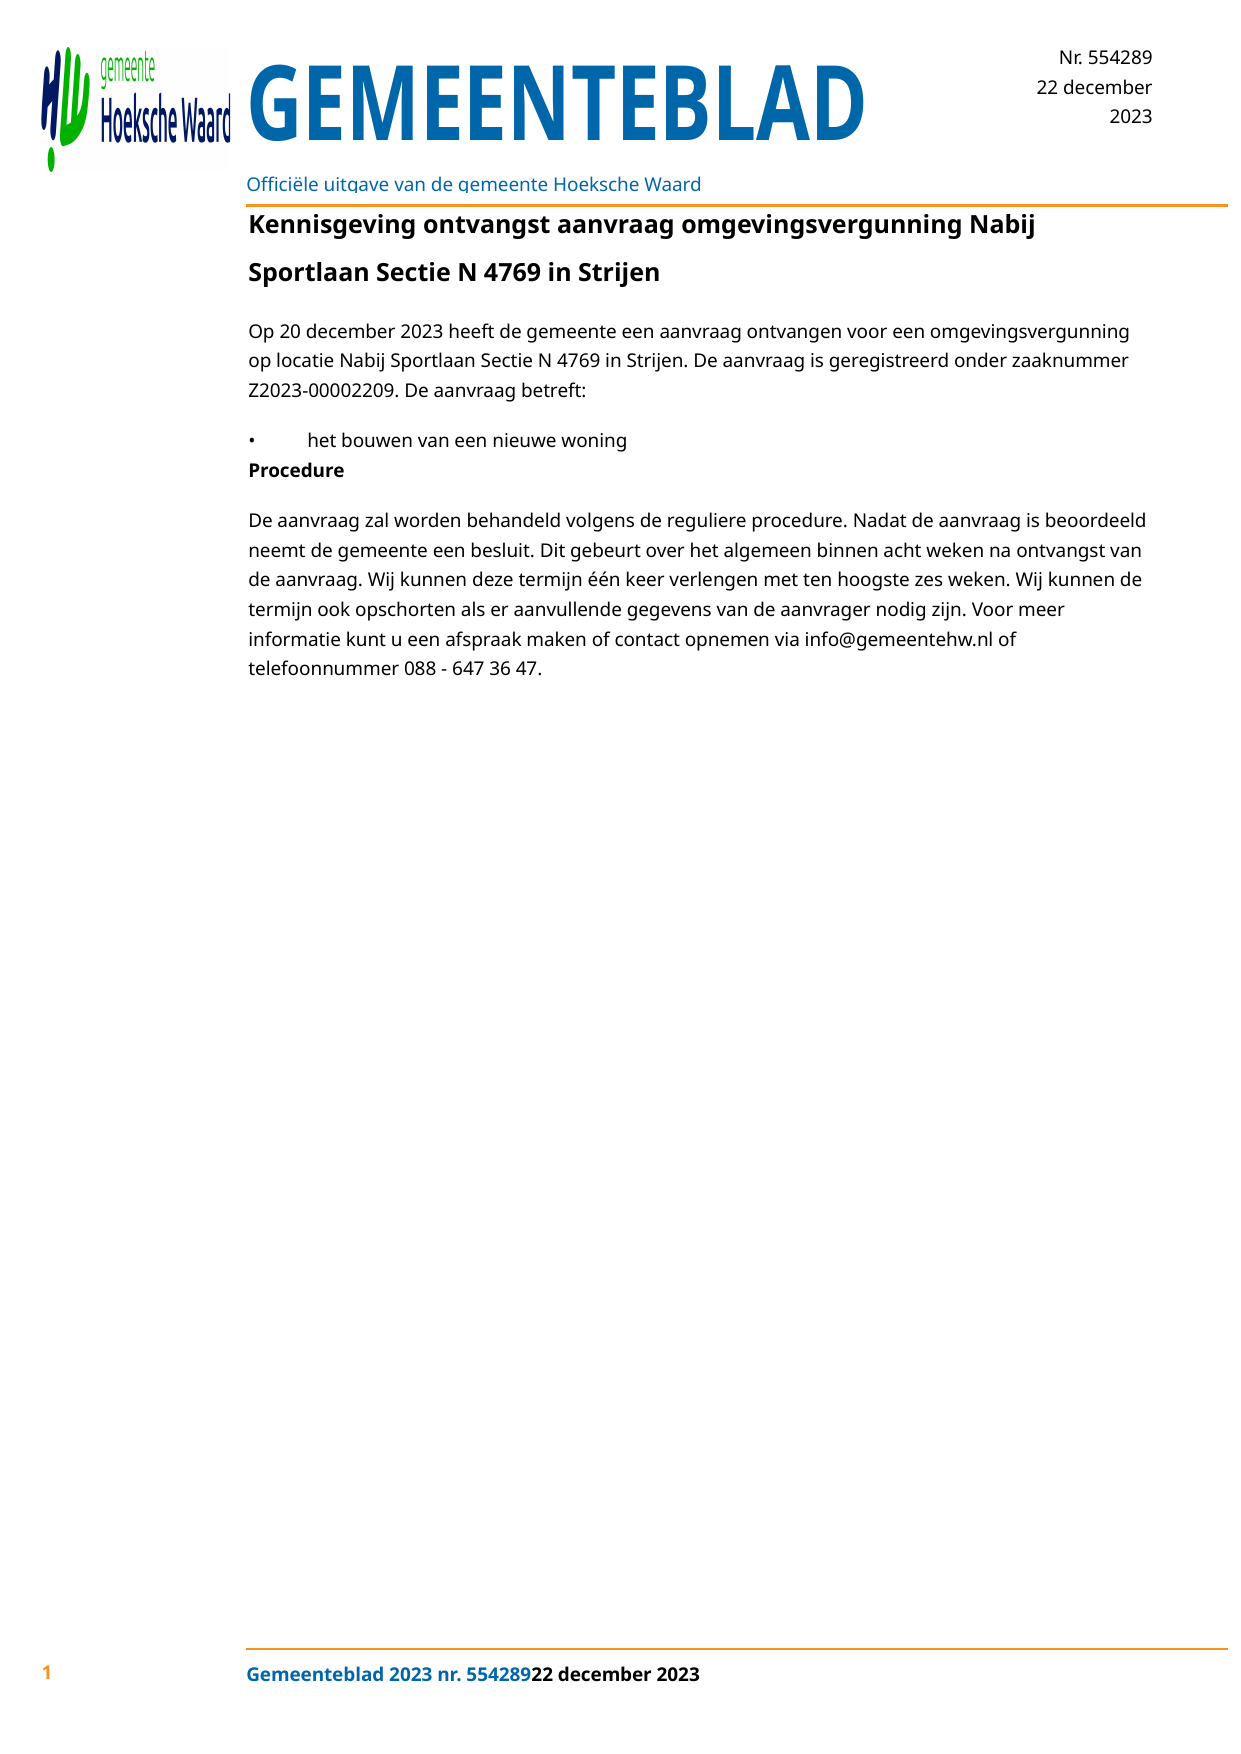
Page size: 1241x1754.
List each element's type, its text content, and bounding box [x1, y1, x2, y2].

text De aanvraag zal worden behandeld volgens de reguliere procedure. Nadat de aanvraag is beoordeeld neemt de gemeente een besluit. Dit gebeurt over het algemeen binnen acht weken na ontvangst van de aanvraag. Wij kunnen deze termijn één keer verlengen met ten hoogste zes weken. Wij kunnen de termijn ook opschorten als er aanvullende gegevens van de aanvrager nodig zijn. Voor meer informatie kunt u een afspraak maken of contact opnemen via info@gemeentehw.nl of telefoonnummer 088 - 647 36 47. [248, 507, 1152, 681]
text Procedure [248, 457, 1152, 483]
picture [41, 47, 231, 172]
text Op 20 december 2023 heeft de gemeente een aanvraag ontvangen voor een omgevingsvergunning op locatie Nabij Sportlaan Sectie N 4769 in Strijen. De aanvraag is geregistreerd onder zaaknummer Z2023-00002209. De aanvraag betreft: [248, 318, 1152, 403]
text Kennisgeving ontvangst aanvraag omgevingsvergunning Nabij Sportlaan Sectie N 4769 in Strijen [248, 207, 1152, 288]
list het bouwen van een nieuwe woning [248, 427, 1152, 453]
